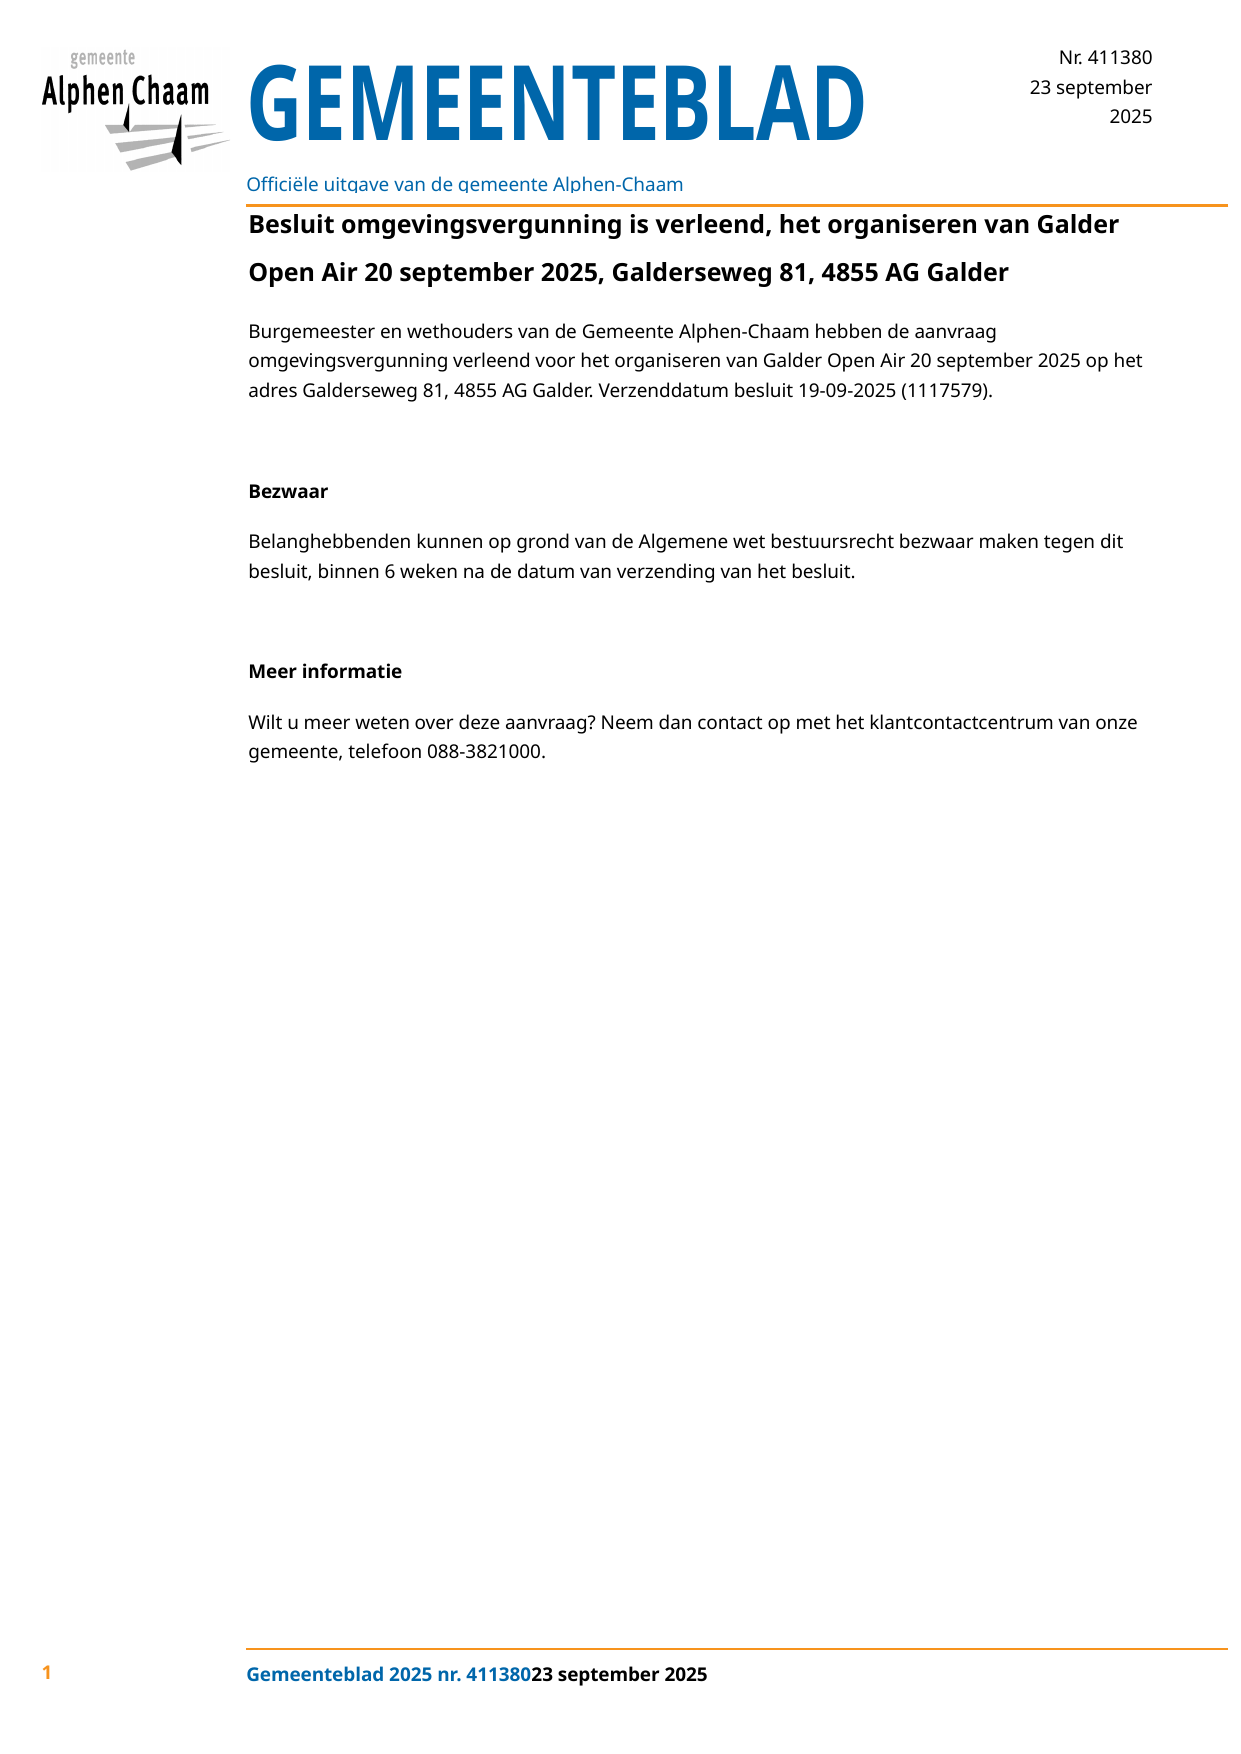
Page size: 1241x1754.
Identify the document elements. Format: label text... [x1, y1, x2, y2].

text Burgemeester en wethouders van de Gemeente Alphen-Chaam hebben de aanvraag omgevingsvergunning verleend voor het organiseren van Galder Open Air 20 september 2025 op het adres Galderseweg 81, 4855 AG Galder. Verzenddatum besluit 19-09-2025 (1117579). [248, 318, 1152, 403]
picture [41, 47, 231, 172]
text Belanghebbenden kunnen op grond van de Algemene wet bestuursrecht bezwaar maken tegen dit besluit, binnen 6 weken na de datum van verzending van het besluit. [248, 528, 1152, 584]
text Meer informatie [248, 659, 1152, 684]
text Wilt u meer weten over deze aanvraag? Neem dan contact op met het klantcontactcentrum van onze gemeente, telefoon 088-3821000. [248, 709, 1152, 764]
text Besluit omgevingsvergunning is verleend, het organiseren van Galder Open Air 20 september 2025, Galderseweg 81, 4855 AG Galder [248, 207, 1152, 288]
text Bezwaar [248, 478, 1152, 504]
